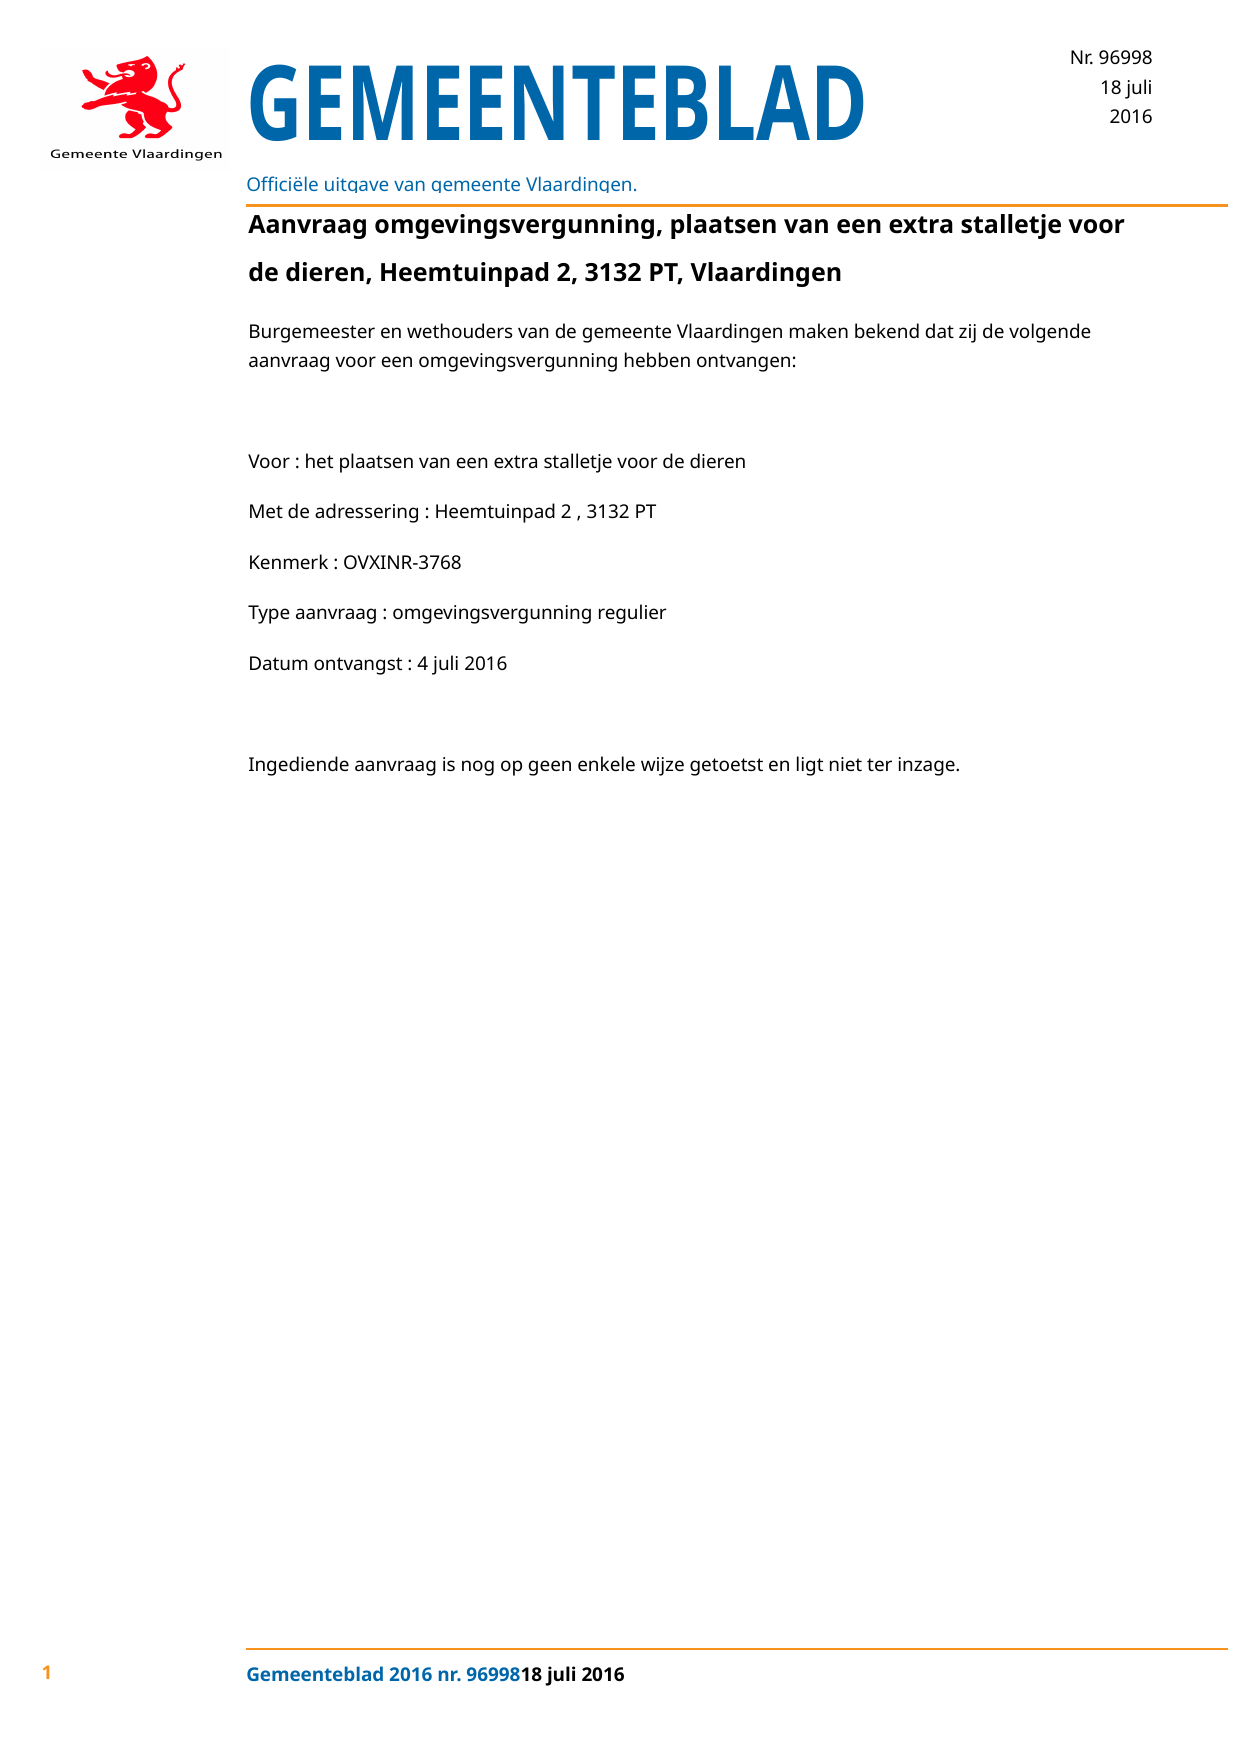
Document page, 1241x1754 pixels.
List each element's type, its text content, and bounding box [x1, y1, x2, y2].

text Kenmerk : OVXINR-3768 [248, 549, 1152, 575]
picture [41, 47, 231, 172]
text Aanvraag omgevingsvergunning, plaatsen van een extra stalletje voor de dieren, Heemtuinpad 2, 3132 PT, Vlaardingen [248, 207, 1152, 288]
text Voor : het plaatsen van een extra stalletje voor de dieren [248, 448, 1152, 474]
text Type aanvraag : omgevingsvergunning regulier [248, 599, 1152, 625]
text Met de adressering : Heemtuinpad 2 , 3132 PT [248, 499, 1152, 524]
text Burgemeester en wethouders van de gemeente Vlaardingen maken bekend dat zij de volgende aanvraag voor een omgevingsvergunning hebben ontvangen: [248, 318, 1152, 373]
text Datum ontvangst : 4 juli 2016 [248, 650, 1152, 676]
text Ingediende aanvraag is nog op geen enkele wijze getoetst en ligt niet ter inzage. [248, 751, 1152, 777]
